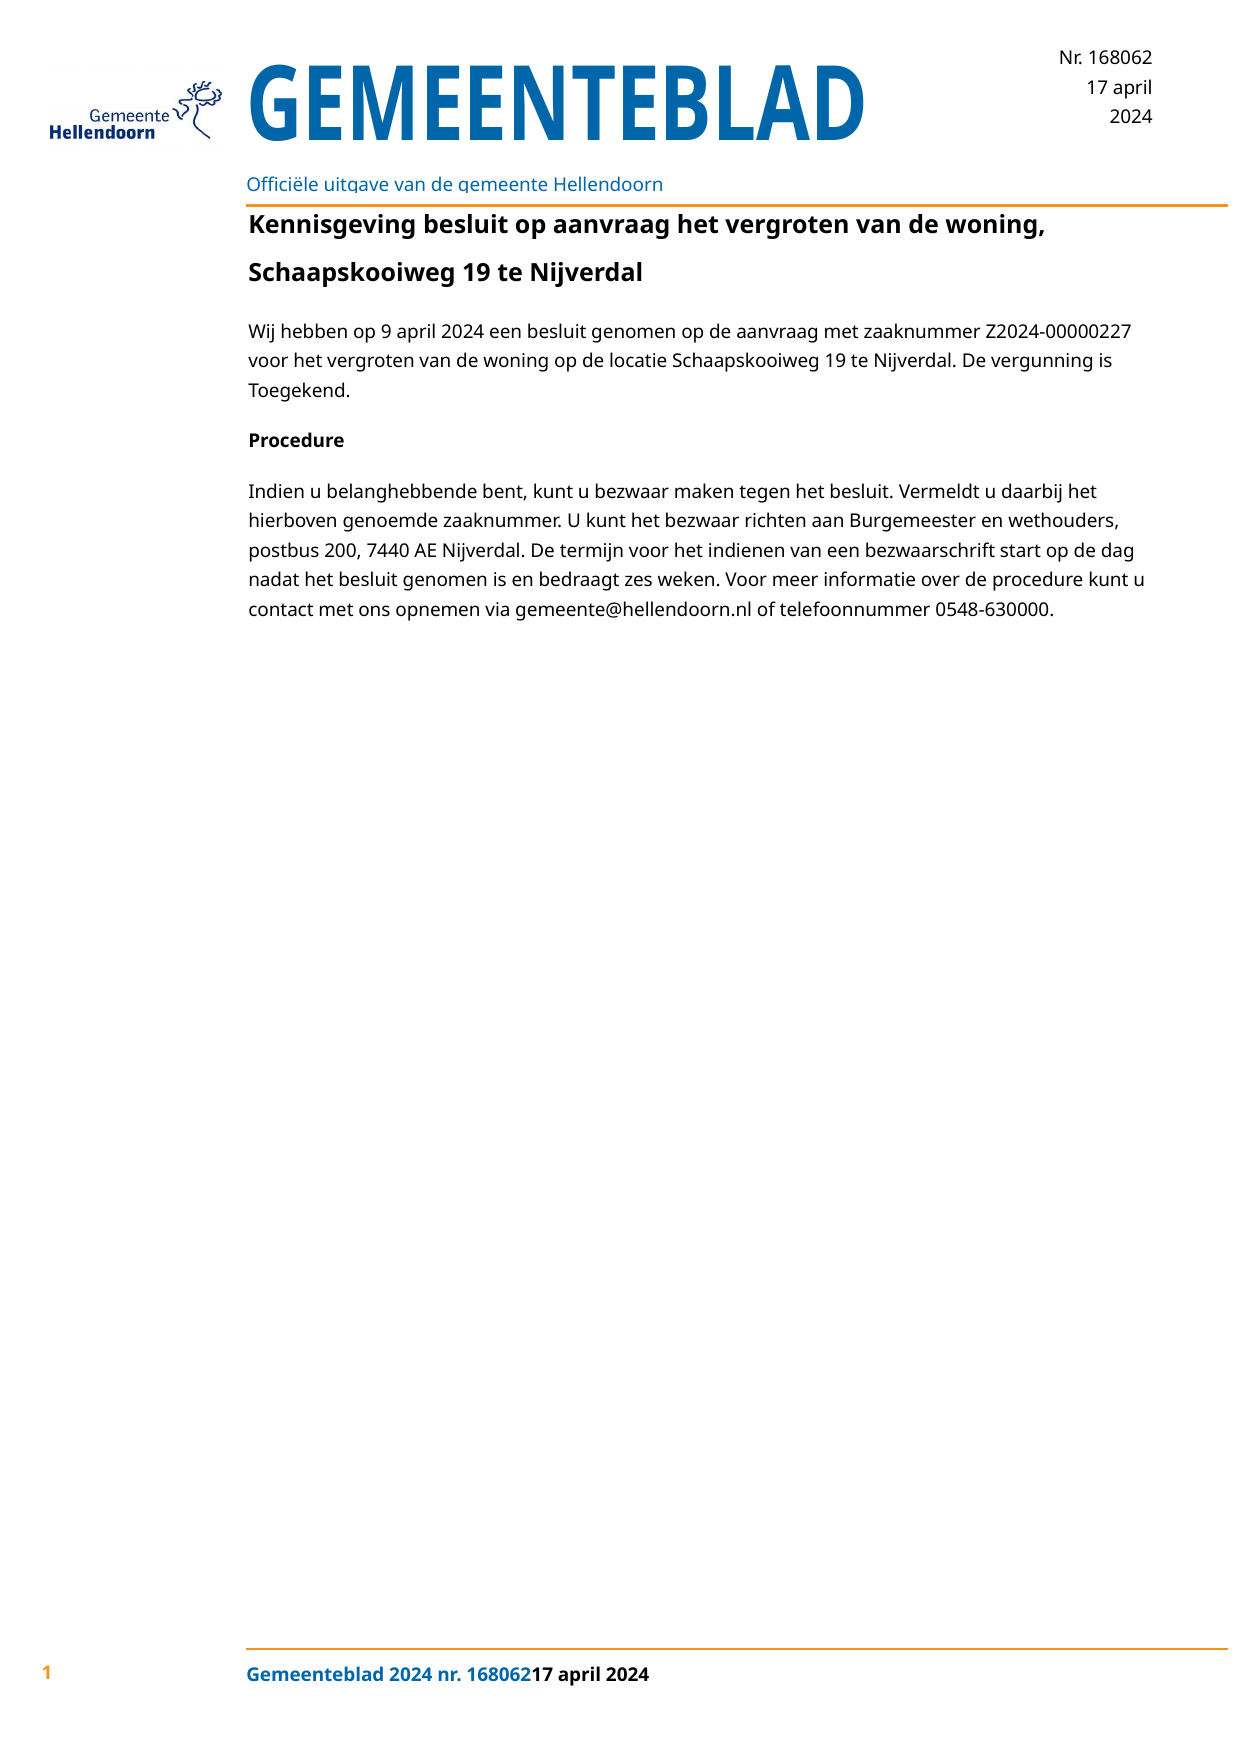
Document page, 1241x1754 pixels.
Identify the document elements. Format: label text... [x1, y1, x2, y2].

text Procedure [248, 427, 1152, 453]
text Kennisgeving besluit op aanvraag het vergroten van de woning, Schaapskooiweg 19 te Nijverdal [248, 207, 1152, 288]
picture [41, 47, 231, 172]
text Indien u belanghebbende bent, kunt u bezwaar maken tegen het besluit. Vermeldt u daarbij het hierboven genoemde zaaknummer. U kunt het bezwaar richten aan Burgemeester en wethouders, postbus 200, 7440 AE Nijverdal. De termijn voor het indienen van een bezwaarschrift start op de dag nadat het besluit genomen is en bedraagt zes weken. Voor meer informatie over de procedure kunt u contact met ons opnemen via gemeente@hellendoorn.nl of telefoonnummer 0548-630000. [248, 478, 1152, 622]
text Wij hebben op 9 april 2024 een besluit genomen op de aanvraag met zaaknummer Z2024-00000227 voor het vergroten van de woning op de locatie Schaapskooiweg 19 te Nijverdal. De vergunning is Toegekend. [248, 318, 1152, 403]
